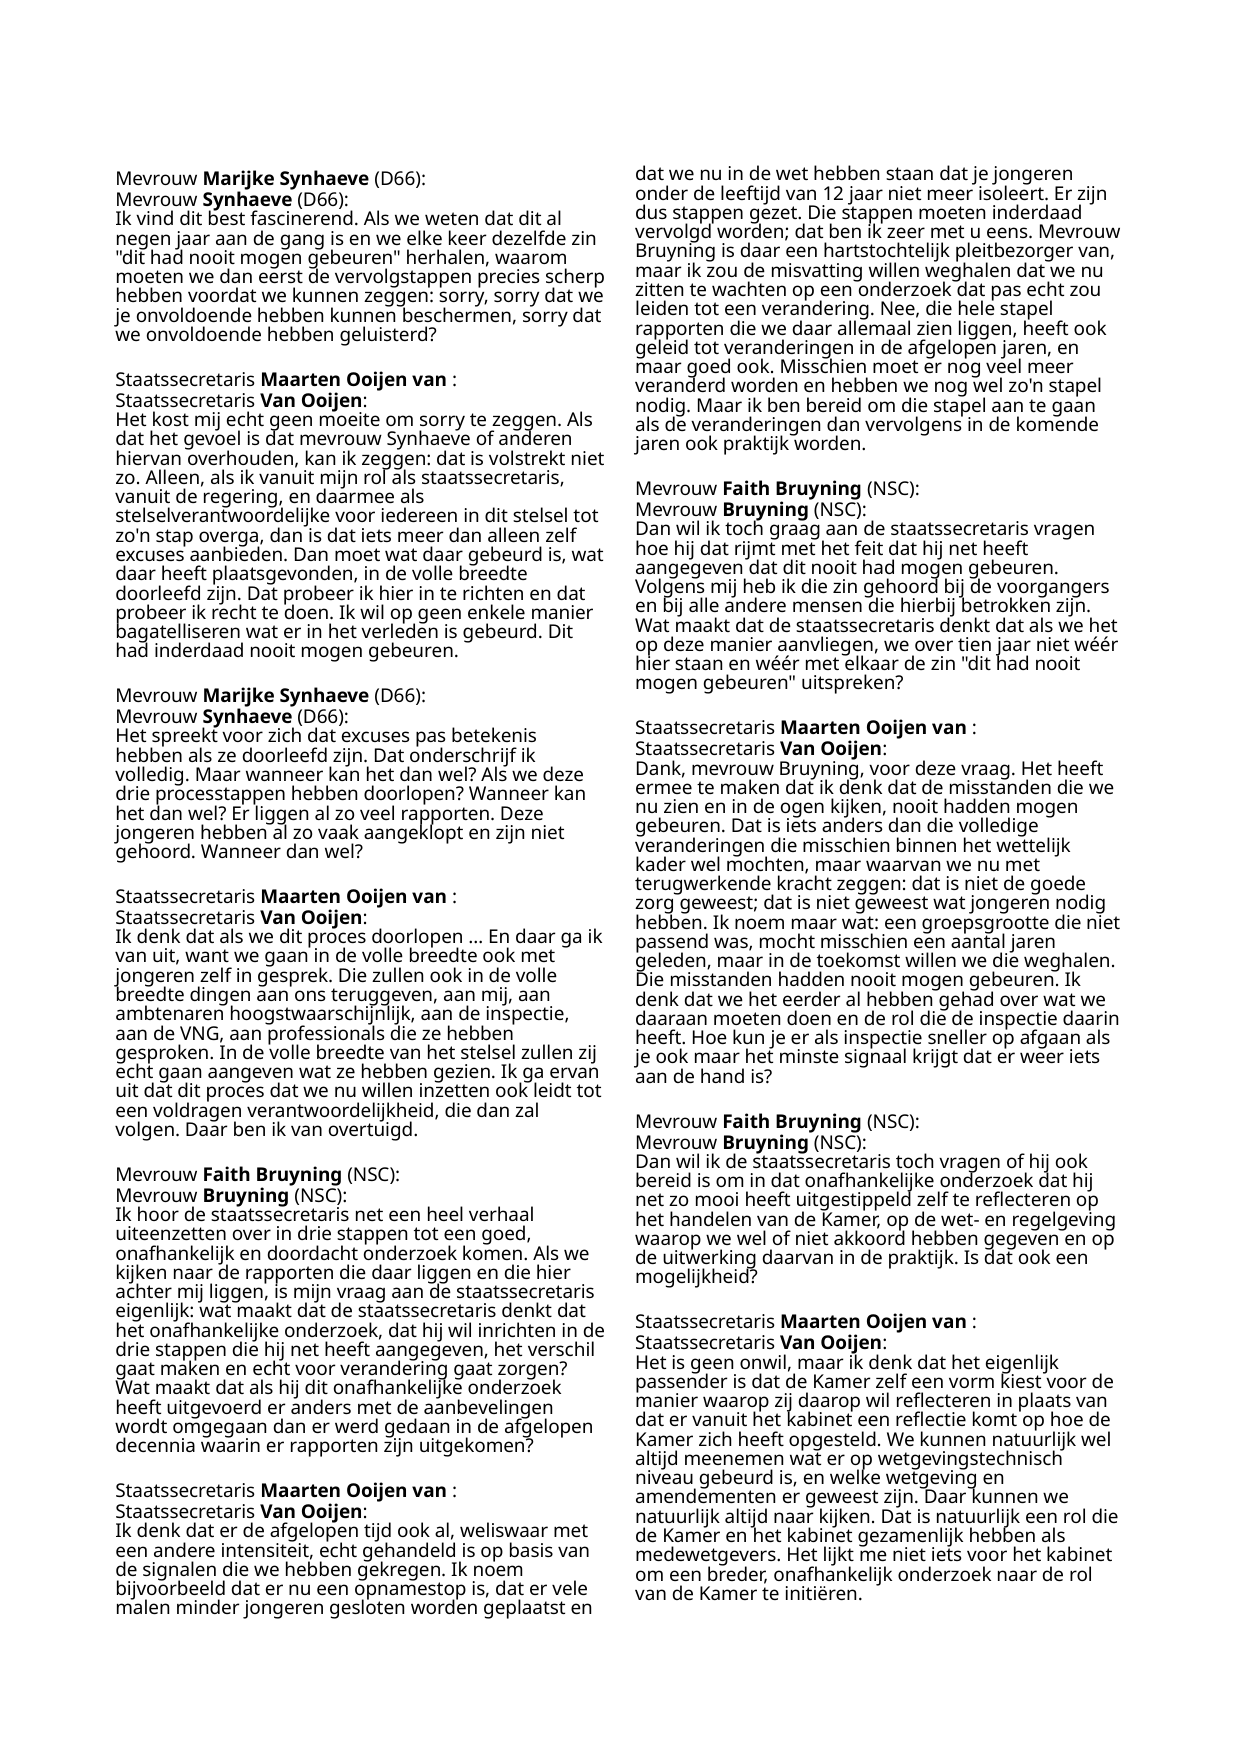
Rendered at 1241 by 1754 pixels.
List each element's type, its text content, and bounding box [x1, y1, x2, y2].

text Mevrouw Synhaeve (D66): [115, 191, 605, 210]
text Dan wil ik toch graag aan de staatssecretaris vragen hoe hij dat rijmt met het feit dat hij net heeft aangegeven dat dit nooit had mogen gebeuren. Volgens mij heb ik die zin gehoord bij de voorgangers en bij alle andere mensen die hierbij betrokken zijn. Wat maakt dat de staatssecretaris denkt dat als we het op deze manier aanvliegen, we over tien jaar niet wéér hier staan en wéér met elkaar de zin "dit had nooit mogen gebeuren" uitspreken? [635, 520, 1125, 694]
text Mevrouw Bruyning (NSC): [635, 1134, 1125, 1153]
text Ik denk dat er de afgelopen tijd ook al, weliswaar met een andere intensiteit, echt gehandeld is op basis van de signalen die we hebben gekregen. Ik noem bijvoorbeeld dat er nu een opnamestop is, dat er vele malen minder jongeren gesloten worden geplaatst en [115, 1522, 605, 1619]
text Staatssecretaris Van Ooijen: [635, 1334, 1125, 1354]
text Ik denk dat als we dit proces doorlopen … En daar ga ik van uit, want we gaan in de volle breedte ook met jongeren zelf in gesprek. Die zullen ook in de volle breedte dingen aan ons teruggeven, aan mij, aan ambtenaren hoogstwaarschijnlijk, aan de inspectie, aan de VNG, aan professionals die ze hebben gesproken. In de volle breedte van het stelsel zullen zij echt gaan aangeven wat ze hebben gezien. Ik ga ervan uit dat dit proces dat we nu willen inzetten ook leidt tot een voldragen verantwoordelijkheid, die dan zal volgen. Daar ben ik van overtuigd. [115, 928, 605, 1140]
text Mevrouw Faith Bruyning (NSC): [635, 475, 1125, 501]
text Staatssecretaris Maarten Ooijen van : [635, 714, 1125, 740]
text Mevrouw Bruyning (NSC): [635, 501, 1125, 520]
text Staatssecretaris Van Ooijen: [115, 909, 605, 928]
text Staatssecretaris Maarten Ooijen van : [115, 1477, 605, 1503]
text Mevrouw Synhaeve (D66): [115, 708, 605, 727]
text Ik vind dit best fascinerend. Als we weten dat dit al negen jaar aan de gang is en we elke keer dezelfde zin "dit had nooit mogen gebeuren" herhalen, waarom moeten we dan eerst de vervolgstappen precies scherp hebben voordat we kunnen zeggen: sorry, sorry dat we je onvoldoende hebben kunnen beschermen, sorry dat we onvoldoende hebben geluisterd? [115, 210, 605, 345]
text Mevrouw Faith Bruyning (NSC): [115, 1161, 605, 1187]
text Dan wil ik de staatssecretaris toch vragen of hij ook bereid is om in dat onafhankelijke onderzoek dat hij net zo mooi heeft uitgestippeld zelf te reflecteren op het handelen van de Kamer, op de wet- en regelgeving waarop we wel of niet akkoord hebben gegeven en op de uitwerking daarvan in de praktijk. Is dat ook een mogelijkheid? [635, 1153, 1125, 1288]
text Mevrouw Marijke Synhaeve (D66): [115, 682, 605, 708]
text Staatssecretaris Maarten Ooijen van : [115, 366, 605, 392]
text Staatssecretaris Maarten Ooijen van : [115, 883, 605, 909]
text Mevrouw Bruyning (NSC): [115, 1187, 605, 1206]
text Het kost mij echt geen moeite om sorry te zeggen. Als dat het gevoel is dat mevrouw Synhaeve of anderen hiervan overhouden, kan ik zeggen: dat is volstrekt niet zo. Alleen, als ik vanuit mijn rol als staatssecretaris, vanuit de regering, en daarmee als stelselverantwoordelijke voor iedereen in dit stelsel tot zo'n stap overga, dan is dat iets meer dan alleen zelf excuses aanbieden. Dan moet wat daar gebeurd is, wat daar heeft plaatsgevonden, in de volle breedte doorleefd zijn. Dat probeer ik hier in te richten en dat probeer ik recht te doen. Ik wil op geen enkele manier bagatelliseren wat er in het verleden is gebeurd. Dit had inderdaad nooit mogen gebeuren. [115, 411, 605, 662]
text Staatssecretaris Van Ooijen: [635, 740, 1125, 759]
text Staatssecretaris Van Ooijen: [115, 392, 605, 411]
text Mevrouw Marijke Synhaeve (D66): [115, 165, 605, 191]
text Dank, mevrouw Bruyning, voor deze vraag. Het heeft ermee te maken dat ik denk dat de misstanden die we nu zien en in de ogen kijken, nooit hadden mogen gebeuren. Dat is iets anders dan die volledige veranderingen die misschien binnen het wettelijk kader wel mochten, maar waarvan we nu met terugwerkende kracht zeggen: dat is niet de goede zorg geweest; dat is niet geweest wat jongeren nodig hebben. Ik noem maar wat: een groepsgrootte die niet passend was, mocht misschien een aantal jaren geleden, maar in de toekomst willen we die weghalen. Die misstanden hadden nooit mogen gebeuren. Ik denk dat we het eerder al hebben gehad over wat we daaraan moeten doen en de rol die de inspectie daarin heeft. Hoe kun je er als inspectie sneller op afgaan als je ook maar het minste signaal krijgt dat er weer iets aan de hand is? [635, 759, 1125, 1087]
text Het is geen onwil, maar ik denk dat het eigenlijk passender is dat de Kamer zelf een vorm kiest voor de manier waarop zij daarop wil reflecteren in plaats van dat er vanuit het kabinet een reflectie komt op hoe de Kamer zich heeft opgesteld. We kunnen natuurlijk wel altijd meenemen wat er op wetgevingstechnisch niveau gebeurd is, en welke wetgeving en amendementen er geweest zijn. Daar kunnen we natuurlijk altijd naar kijken. Dat is natuurlijk een rol die de Kamer en het kabinet gezamenlijk hebben als medewetgevers. Het lijkt me niet iets voor het kabinet om een breder, onafhankelijk onderzoek naar de rol van de Kamer te initiëren. [635, 1354, 1125, 1604]
text dat we nu in de wet hebben staan dat je jongeren onder de leeftijd van 12 jaar niet meer isoleert. Er zijn dus stappen gezet. Die stappen moeten inderdaad vervolgd worden; dat ben ik zeer met u eens. Mevrouw Bruyning is daar een hartstochtelijk pleitbezorger van, maar ik zou de misvatting willen weghalen dat we nu zitten te wachten op een onderzoek dat pas echt zou leiden tot een verandering. Nee, die hele stapel rapporten die we daar allemaal zien liggen, heeft ook geleid tot veranderingen in de afgelopen jaren, en maar goed ook. Misschien moet er nog veel meer veranderd worden en hebben we nog wel zo'n stapel nodig. Maar ik ben bereid om die stapel aan te gaan als de veranderingen dan vervolgens in de komende jaren ook praktijk worden. [635, 165, 1125, 454]
text Staatssecretaris Maarten Ooijen van : [635, 1309, 1125, 1334]
text Staatssecretaris Van Ooijen: [115, 1503, 605, 1522]
text Mevrouw Faith Bruyning (NSC): [635, 1108, 1125, 1134]
text Het spreekt voor zich dat excuses pas betekenis hebben als ze doorleefd zijn. Dat onderschrijf ik volledig. Maar wanneer kan het dan wel? Als we deze drie processtappen hebben doorlopen? Wanneer kan het dan wel? Er liggen al zo veel rapporten. Deze jongeren hebben al zo vaak aangeklopt en zijn niet gehoord. Wanneer dan wel? [115, 727, 605, 862]
text Ik hoor de staatssecretaris net een heel verhaal uiteenzetten over in drie stappen tot een goed, onafhankelijk en doordacht onderzoek komen. Als we kijken naar de rapporten die daar liggen en die hier achter mij liggen, is mijn vraag aan de staatssecretaris eigenlijk: wat maakt dat de staatssecretaris denkt dat het onafhankelijke onderzoek, dat hij wil inrichten in de drie stappen die hij net heeft aangegeven, het verschil gaat maken en echt voor verandering gaat zorgen? Wat maakt dat als hij dit onafhankelijke onderzoek heeft uitgevoerd er anders met de aanbevelingen wordt omgegaan dan er werd gedaan in de afgelopen decennia waarin er rapporten zijn uitgekomen? [115, 1206, 605, 1456]
